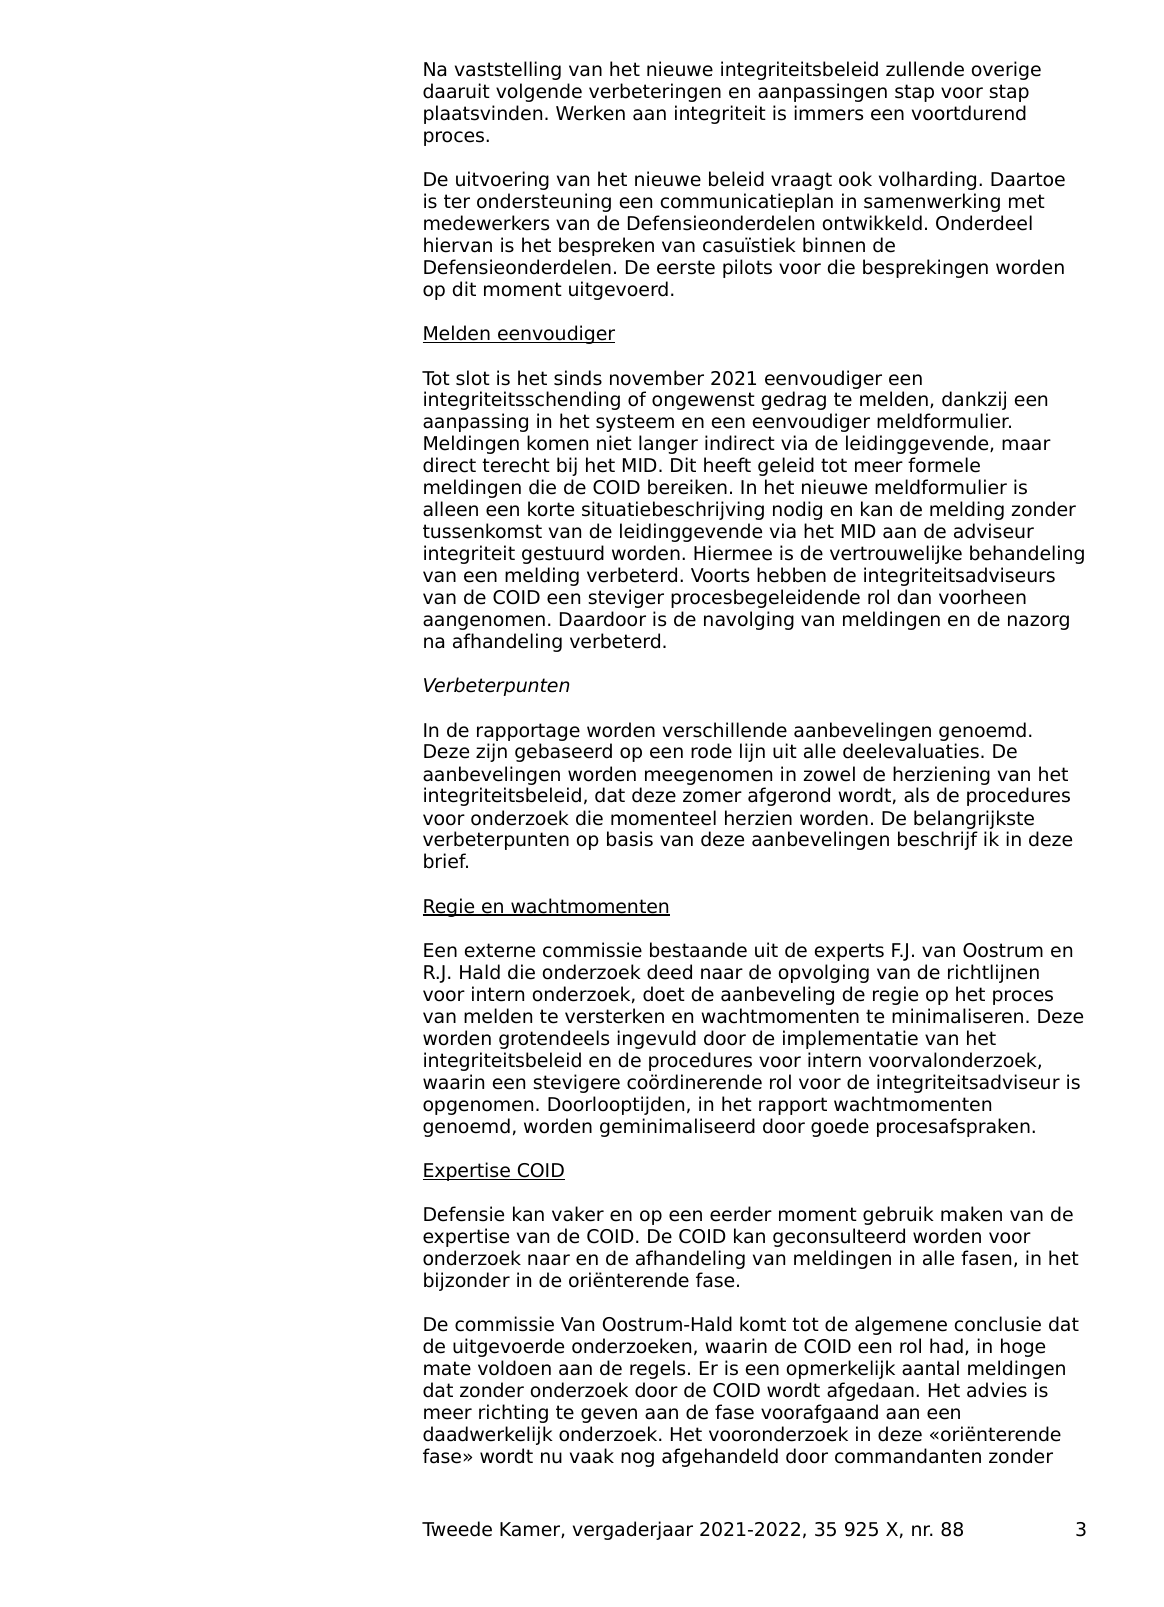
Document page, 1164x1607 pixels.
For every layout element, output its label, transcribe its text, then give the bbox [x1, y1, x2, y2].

text Een externe commissie bestaande uit de experts F.J. van Oostrum en R.J. Hald die onderzoek deed naar de opvolging van de richtlijnen voor intern onderzoek, doet de aanbeveling de regie op het proces van melden te versterken en wachtmomenten te minimaliseren. Deze worden grotendeels ingevuld door de implementatie van het integriteitsbeleid en de procedures voor intern voorvalonderzoek, waarin een stevigere coördinerende rol voor de integriteitsadviseur is opgenomen. Doorlooptijden, in het rapport wachtmomenten genoemd, worden geminimaliseerd door goede procesafspraken. [422, 940, 1087, 1137]
subtitle Verbeterpunten [422, 675, 1087, 697]
text Defensie kan vaker en op een eerder moment gebruik maken van de expertise van de COID. De COID kan geconsulteerd worden voor onderzoek naar en de afhandeling van meldingen in alle fasen, in het bijzonder in de oriënterende fase. [422, 1204, 1087, 1292]
text In de rapportage worden verschillende aanbevelingen genoemd. Deze zijn gebaseerd op een rode lijn uit alle deelevaluaties. De aanbevelingen worden meegenomen in zowel de herziening van het integriteitsbeleid, dat deze zomer afgerond wordt, als de procedures voor onderzoek die momenteel herzien worden. De belangrijkste verbeterpunten op basis van deze aanbevelingen beschrijf ik in deze brief. [422, 719, 1087, 873]
text De commissie Van Oostrum-Hald komt tot de algemene conclusie dat de uitgevoerde onderzoeken, waarin de COID een rol had, in hoge mate voldoen aan de regels. Er is een opmerkelijk aantal meldingen dat zonder onderzoek door de COID wordt afgedaan. Het advies is meer richting te geven aan de fase voorafgaand aan een daadwerkelijk onderzoek. Het vooronderzoek in deze «oriënterende fase» wordt nu vaak nog afgehandeld door commandanten zonder [422, 1314, 1087, 1468]
subtitle Expertise COID [422, 1160, 1087, 1182]
text De uitvoering van het nieuwe beleid vraagt ook volharding. Daartoe is ter ondersteuning een communicatieplan in samenwerking met medewerkers van de Defensieonderdelen ontwikkeld. Onderdeel hiervan is het bespreken van casuïstiek binnen de Defensieonderdelen. De eerste pilots voor die besprekingen worden op dit moment uitgevoerd. [422, 169, 1087, 301]
subtitle Regie en wachtmomenten [422, 896, 1087, 917]
text Tot slot is het sinds november 2021 eenvoudiger een integriteitsschending of ongewenst gedrag te melden, dankzij een aanpassing in het systeem en een eenvoudiger meldformulier. Meldingen komen niet langer indirect via de leidinggevende, maar direct terecht bij het MID. Dit heeft geleid tot meer formele meldingen die de COID bereiken. In het nieuwe meldformulier is alleen een korte situatiebeschrijving nodig en kan de melding zonder tussenkomst van de leidinggevende via het MID aan de adviseur integriteit gestuurd worden. Hiermee is de vertrouwelijke behandeling van een melding verbeterd. Voorts hebben de integriteitsadviseurs van de COID een steviger procesbegeleidende rol dan voorheen aangenomen. Daardoor is de navolging van meldingen en de nazorg na afhandeling verbeterd. [422, 367, 1087, 653]
text Na vaststelling van het nieuwe integriteitsbeleid zullende overige daaruit volgende verbeteringen en aanpassingen stap voor stap plaatsvinden. Werken aan integriteit is immers een voortdurend proces. [422, 59, 1087, 147]
subtitle Melden eenvoudiger [422, 323, 1087, 345]
